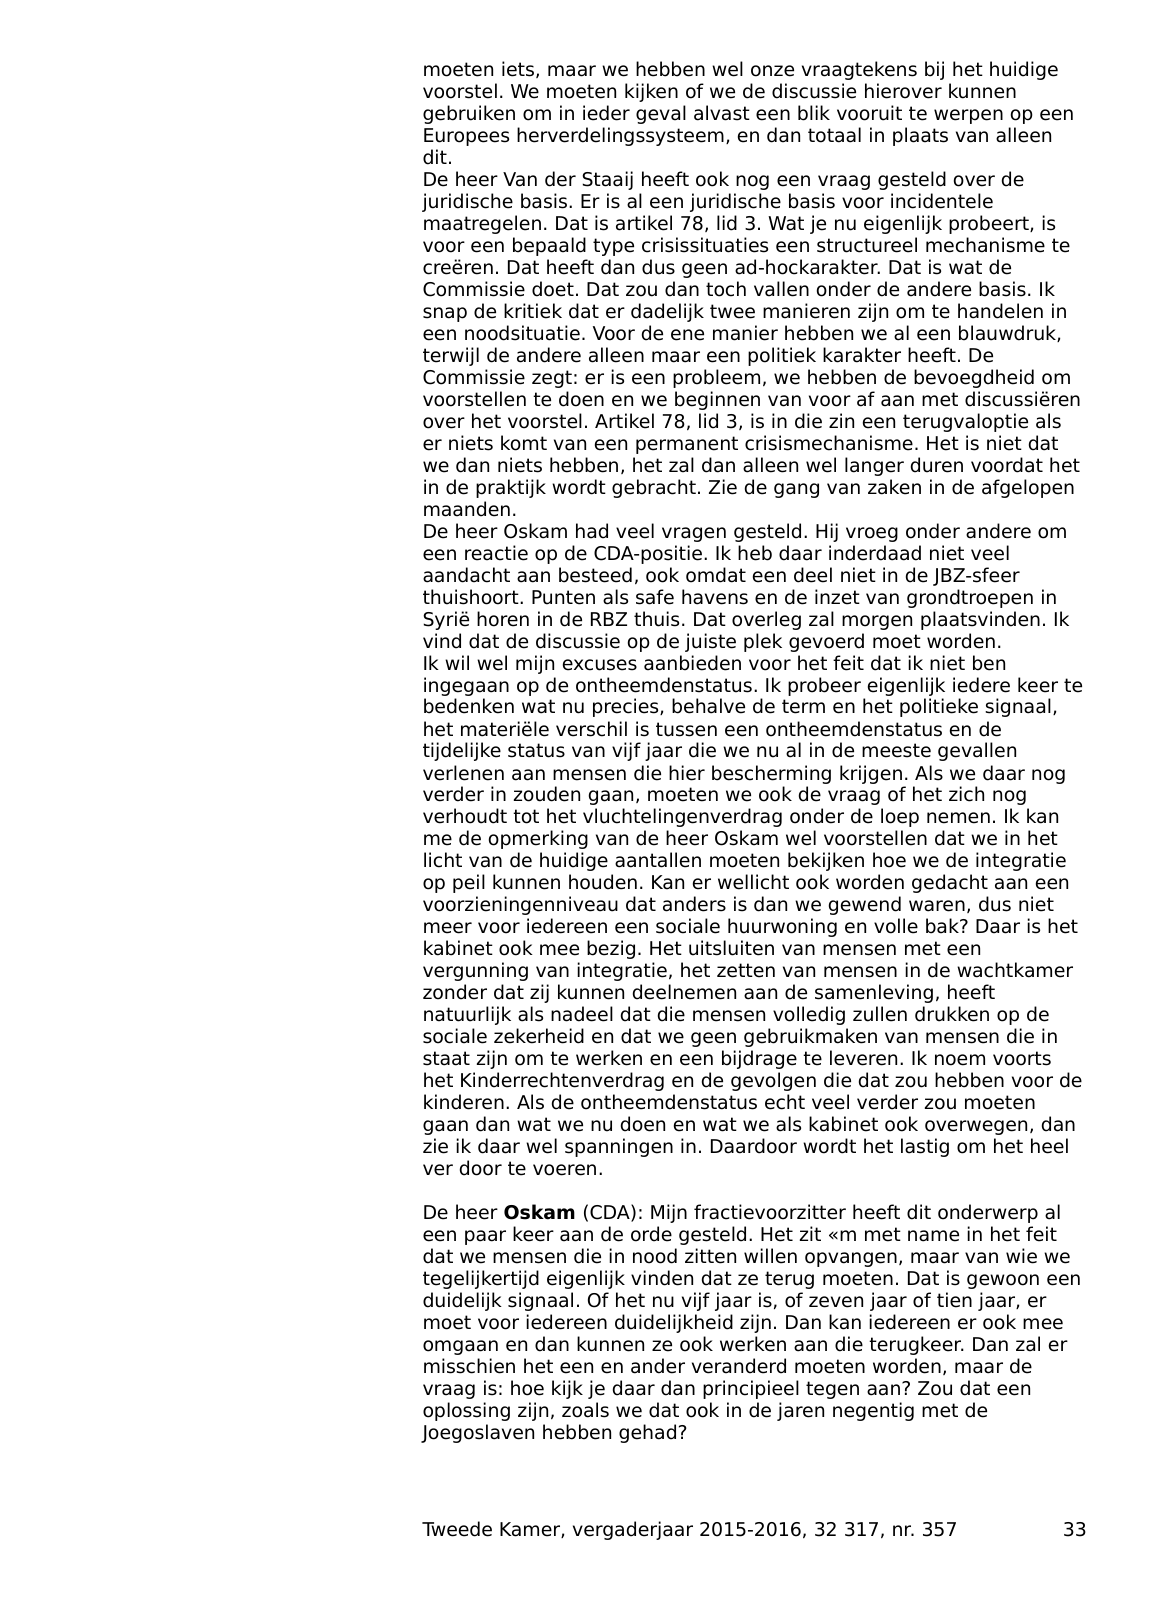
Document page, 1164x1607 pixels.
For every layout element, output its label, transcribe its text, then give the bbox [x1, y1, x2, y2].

text moeten iets, maar we hebben wel onze vraagtekens bij het huidige voorstel. We moeten kijken of we de discussie hierover kunnen gebruiken om in ieder geval alvast een blik vooruit te werpen op een Europees herverdelingssysteem, en dan totaal in plaats van alleen dit. [422, 59, 1087, 169]
text De heer Oskam had veel vragen gesteld. Hij vroeg onder andere om een reactie op de CDA-positie. Ik heb daar inderdaad niet veel aandacht aan besteed, ook omdat een deel niet in de JBZ-sfeer thuishoort. Punten als safe havens en de inzet van grondtroepen in Syrië horen in de RBZ thuis. Dat overleg zal morgen plaatsvinden. Ik vind dat de discussie op de juiste plek gevoerd moet worden. [422, 521, 1087, 652]
text De heer Van der Staaij heeft ook nog een vraag gesteld over de juridische basis. Er is al een juridische basis voor incidentele maatregelen. Dat is artikel 78, lid 3. Wat je nu eigenlijk probeert, is voor een bepaald type crisissituaties een structureel mechanisme te creëren. Dat heeft dan dus geen ad-hockarakter. Dat is wat de Commissie doet. Dat zou dan toch vallen onder de andere basis. Ik snap de kritiek dat er dadelijk twee manieren zijn om te handelen in een noodsituatie. Voor de ene manier hebben we al een blauwdruk, terwijl de andere alleen maar een politiek karakter heeft. De Commissie zegt: er is een probleem, we hebben de bevoegdheid om voorstellen te doen en we beginnen van voor af aan met discussiëren over het voorstel. Artikel 78, lid 3, is in die zin een terugvaloptie als er niets komt van een permanent crisismechanisme. Het is niet dat we dan niets hebben, het zal dan alleen wel langer duren voordat het in de praktijk wordt gebracht. Zie de gang van zaken in de afgelopen maanden. [422, 169, 1087, 521]
text De heer Oskam (CDA): Mijn fractievoorzitter heeft dit onderwerp al een paar keer aan de orde gesteld. Het zit «m met name in het feit dat we mensen die in nood zitten willen opvangen, maar van wie we tegelijkertijd eigenlijk vinden dat ze terug moeten. Dat is gewoon een duidelijk signaal. Of het nu vijf jaar is, of zeven jaar of tien jaar, er moet voor iedereen duidelijkheid zijn. Dan kan iedereen er ook mee omgaan en dan kunnen ze ook werken aan die terugkeer. Dan zal er misschien het een en ander veranderd moeten worden, maar de vraag is: hoe kijk je daar dan principieel tegen aan? Zou dat een oplossing zijn, zoals we dat ook in de jaren negentig met de Joegoslaven hebben gehad? [422, 1202, 1087, 1444]
text Ik wil wel mijn excuses aanbieden voor het feit dat ik niet ben ingegaan op de ontheemdenstatus. Ik probeer eigenlijk iedere keer te bedenken wat nu precies, behalve de term en het politieke signaal, het materiële verschil is tussen een ontheemdenstatus en de tijdelijke status van vijf jaar die we nu al in de meeste gevallen verlenen aan mensen die hier bescherming krijgen. Als we daar nog verder in zouden gaan, moeten we ook de vraag of het zich nog verhoudt tot het vluchtelingenverdrag onder de loep nemen. Ik kan me de opmerking van de heer Oskam wel voorstellen dat we in het licht van de huidige aantallen moeten bekijken hoe we de integratie op peil kunnen houden. Kan er wellicht ook worden gedacht aan een voorzieningenniveau dat anders is dan we gewend waren, dus niet meer voor iedereen een sociale huurwoning en volle bak? Daar is het kabinet ook mee bezig. Het uitsluiten van mensen met een vergunning van integratie, het zetten van mensen in de wachtkamer zonder dat zij kunnen deelnemen aan de samenleving, heeft natuurlijk als nadeel dat die mensen volledig zullen drukken op de sociale zekerheid en dat we geen gebruikmaken van mensen die in staat zijn om te werken en een bijdrage te leveren. Ik noem voorts het Kinderrechtenverdrag en de gevolgen die dat zou hebben voor de kinderen. Als de ontheemdenstatus echt veel verder zou moeten gaan dan wat we nu doen en wat we als kabinet ook overwegen, dan zie ik daar wel spanningen in. Daardoor wordt het lastig om het heel ver door te voeren. [422, 652, 1087, 1180]
